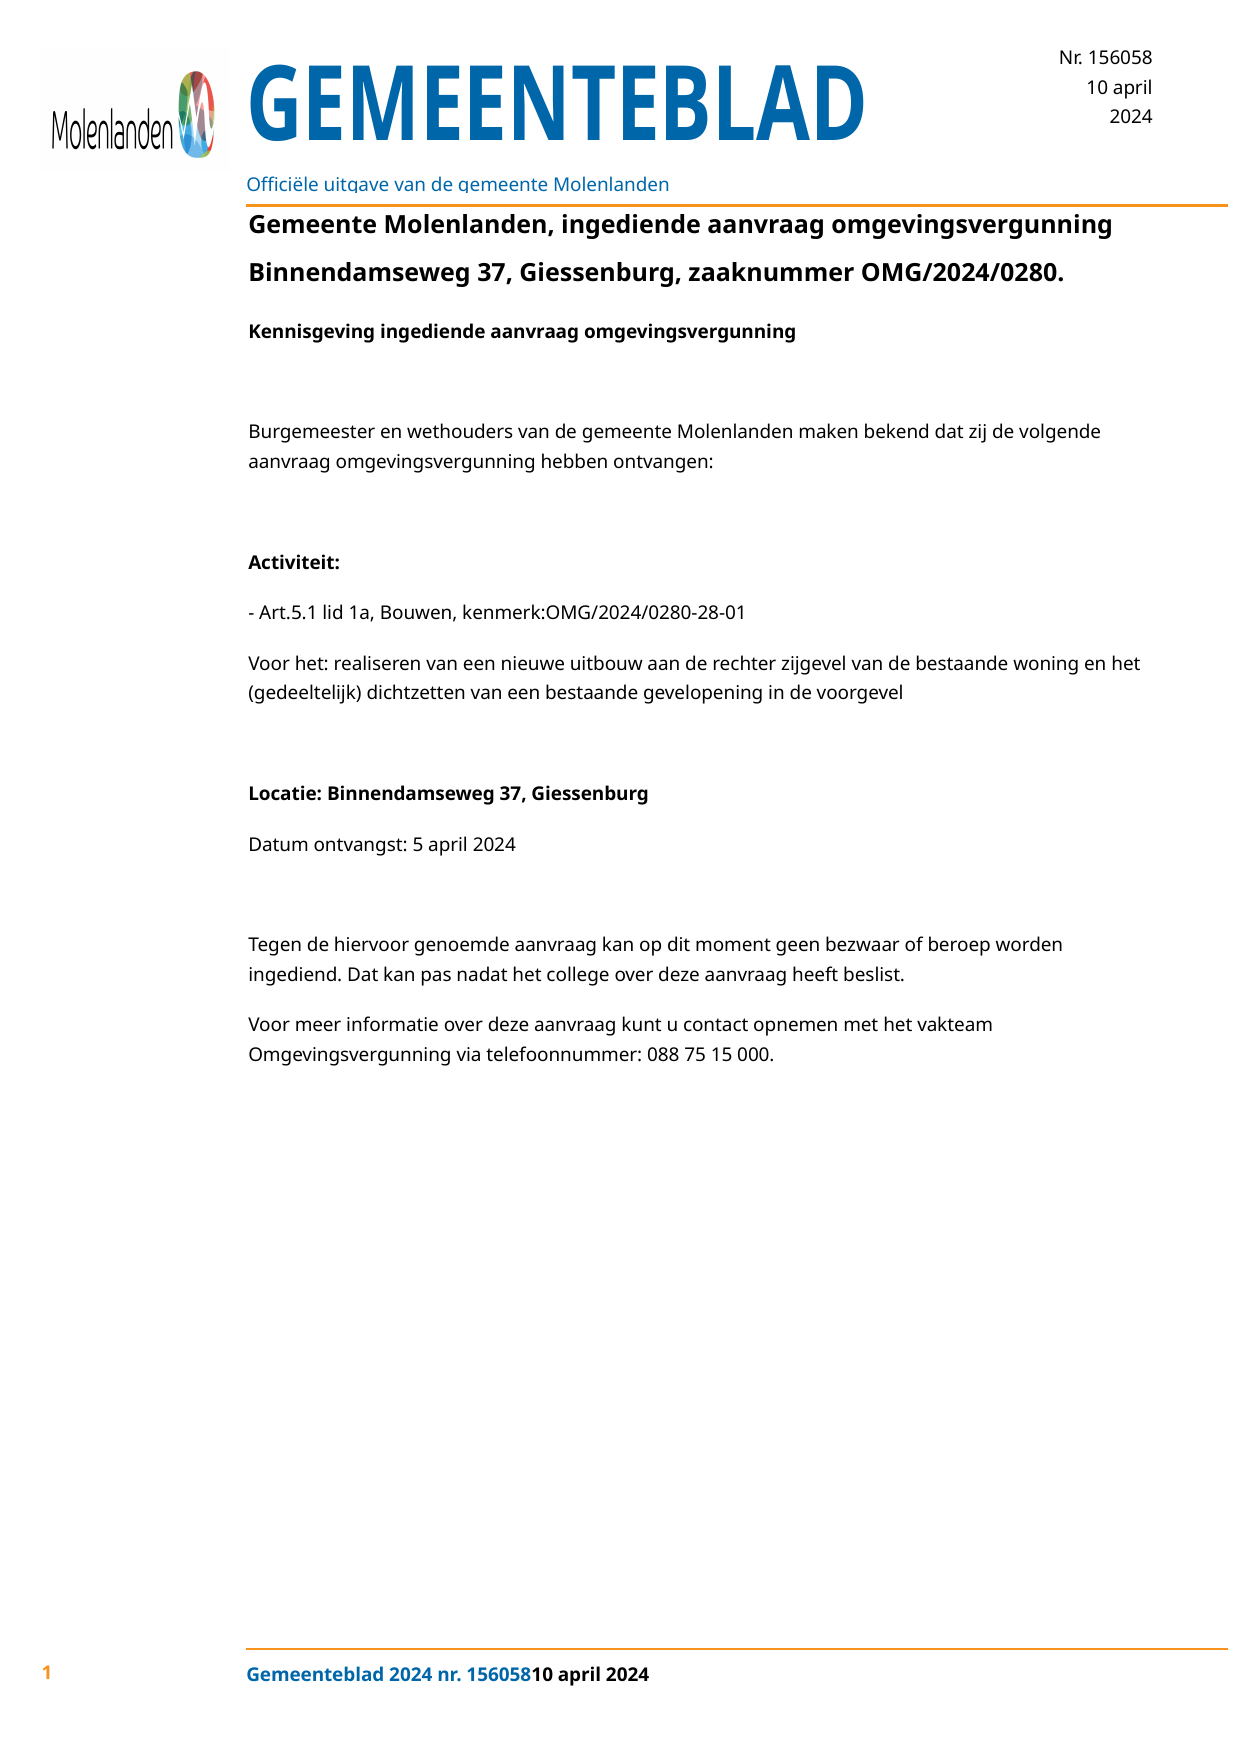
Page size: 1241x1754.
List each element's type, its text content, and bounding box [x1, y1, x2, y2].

text Activiteit: [248, 549, 1152, 575]
text Kennisgeving ingediende aanvraag omgevingsvergunning [248, 318, 1152, 344]
text Tegen de hiervoor genoemde aanvraag kan op dit moment geen bezwaar of beroep worden ingediend. Dat kan pas nadat het college over deze aanvraag heeft beslist. [248, 932, 1152, 987]
text Locatie: Binnendamseweg 37, Giessenburg [248, 780, 1152, 806]
text Burgemeester en wethouders van de gemeente Molenlanden maken bekend dat zij de volgende aanvraag omgevingsvergunning hebben ontvangen: [248, 419, 1152, 474]
text Gemeente Molenlanden, ingediende aanvraag omgevingsvergunning Binnendamseweg 37, Giessenburg, zaaknummer OMG/2024/0280. [248, 207, 1152, 288]
text - Art.5.1 lid 1a, Bouwen, kenmerk:OMG/2024/0280-28-01 [248, 599, 1152, 625]
text Datum ontvangst: 5 april 2024 [248, 831, 1152, 857]
text Voor het: realiseren van een nieuwe uitbouw aan de rechter zijgevel van de bestaande woning en het (gedeeltelijk) dichtzetten van een bestaande gevelopening in de voorgevel [248, 650, 1152, 705]
picture [41, 47, 231, 172]
text Voor meer informatie over deze aanvraag kunt u contact opnemen met het vakteam Omgevingsvergunning via telefoonnummer: 088 75 15 000. [248, 1012, 1152, 1067]
